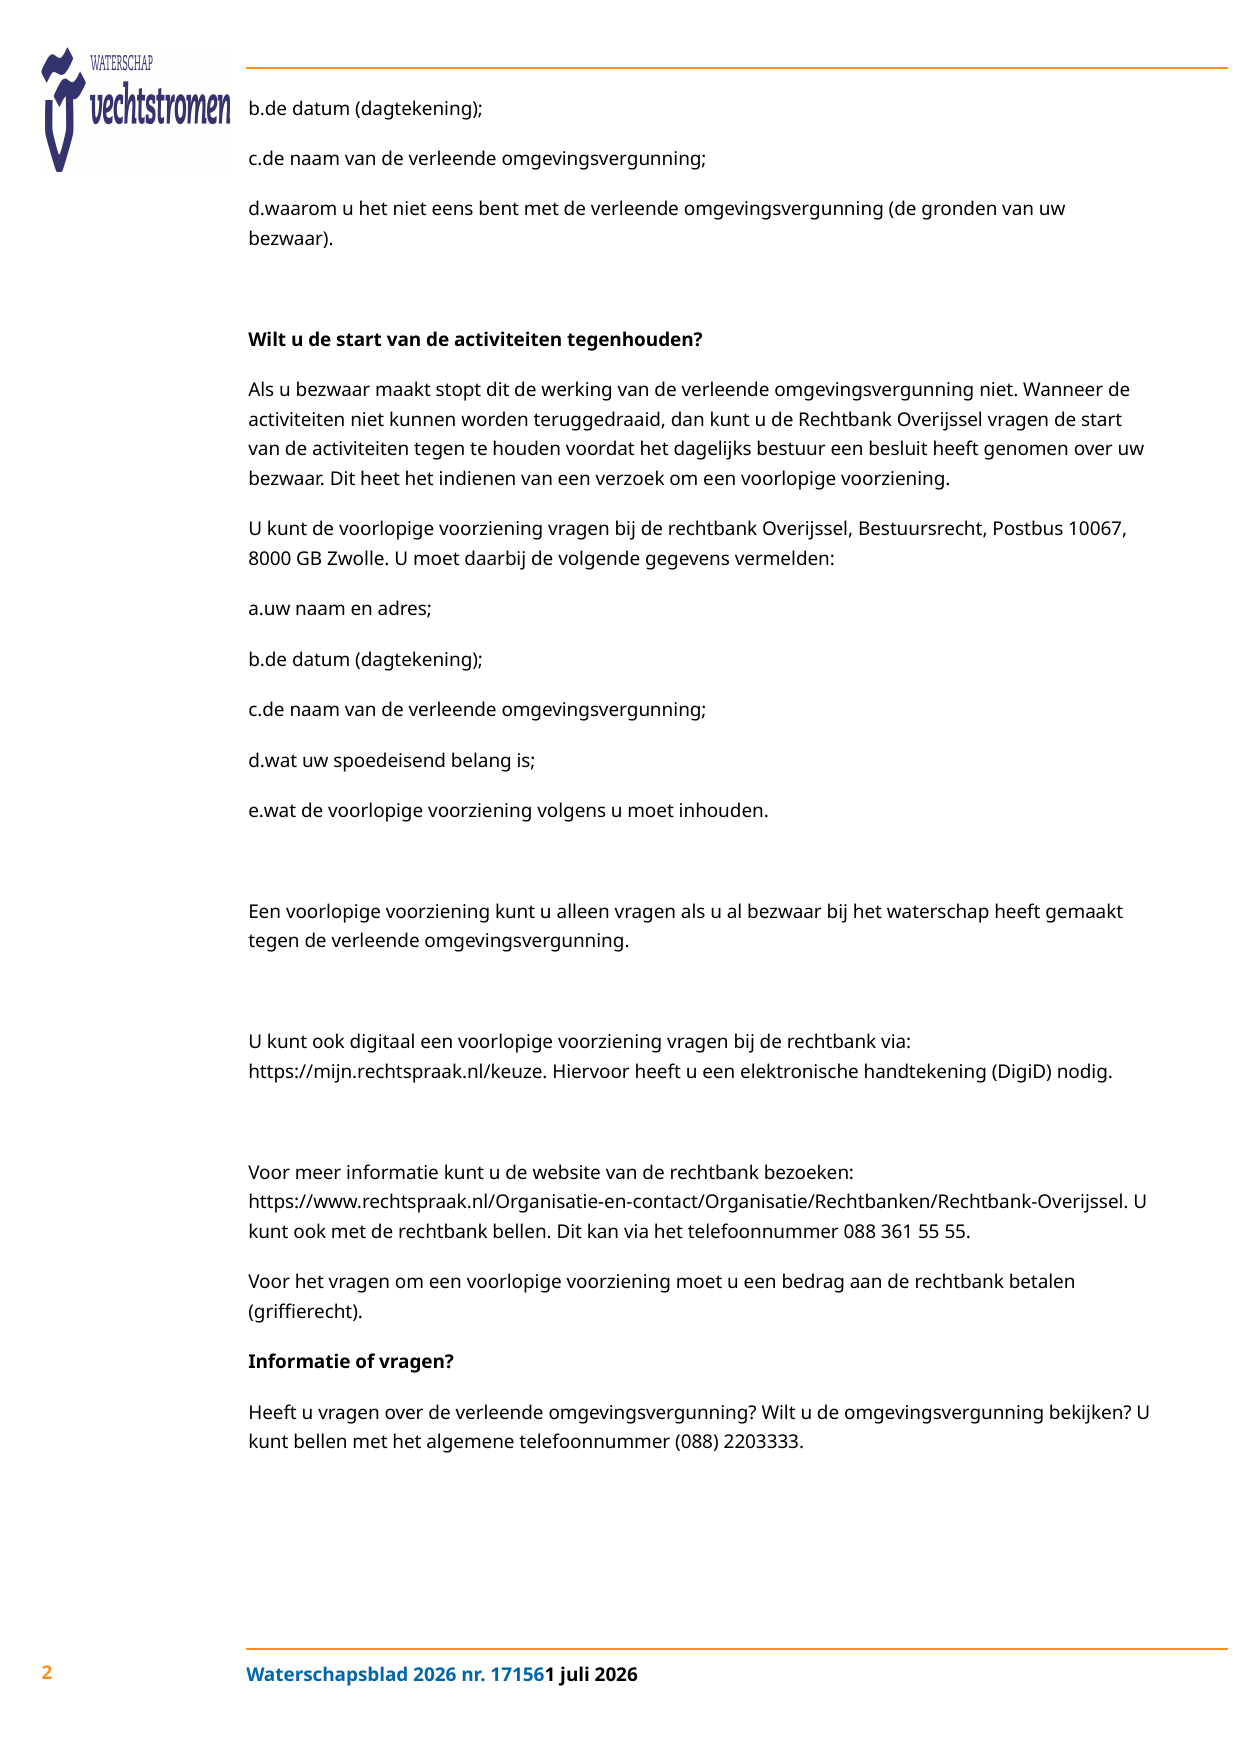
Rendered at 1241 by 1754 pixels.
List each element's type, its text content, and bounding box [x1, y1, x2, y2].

text Als u bezwaar maakt stopt dit de werking van de verleende omgevingsvergunning niet. Wanneer de activiteiten niet kunnen worden teruggedraaid, dan kunt u de Rechtbank Overijssel vragen de start van de activiteiten tegen te houden voordat het dagelijks bestuur een besluit heeft genomen over uw bezwaar. Dit heet het indienen van een verzoek om een voorlopige voorziening. [248, 376, 1152, 491]
text U kunt de voorlopige voorziening vragen bij de rechtbank Overijssel, Bestuursrecht, Postbus 10067, 8000 GB Zwolle. U moet daarbij de volgende gegevens vermelden: [248, 516, 1152, 571]
text Voor het vragen om een voorlopige voorziening moet u een bedrag aan de rechtbank betalen (griffierecht). [248, 1268, 1152, 1324]
text Informatie of vragen? [248, 1348, 1152, 1374]
text U kunt ook digitaal een voorlopige voorziening vragen bij de rechtbank via: https://mijn.rechtspraak.nl/keuze. Hiervoor heeft u een elektronische handtekening (DigiD) nodig. [248, 1028, 1152, 1084]
text c.de naam van de verleende omgevingsvergunning; [248, 696, 1152, 722]
text d.waarom u het niet eens bent met de verleende omgevingsvergunning (de gronden van uw bezwaar). [248, 196, 1152, 251]
text b.de datum (dagtekening); [248, 95, 1152, 121]
text a.uw naam en adres; [248, 596, 1152, 621]
text e.wat de voorlopige voorziening volgens u moet inhouden. [248, 797, 1152, 823]
text d.wat uw spoedeisend belang is; [248, 747, 1152, 773]
text Voor meer informatie kunt u de website van de rechtbank bezoeken: https://www.rechtspraak.nl/Organisatie-en-contact/Organisatie/Rechtbanken/Rechtbank-Overijssel. U kunt ook met de rechtbank bellen. Dit kan via het telefoonnummer 088 361 55 55. [248, 1159, 1152, 1244]
text c.de naam van de verleende omgevingsvergunning; [248, 145, 1152, 171]
picture [41, 47, 231, 172]
text Een voorlopige voorziening kunt u alleen vragen als u al bezwaar bij het waterschap heeft gemaakt tegen de verleende omgevingsvergunning. [248, 898, 1152, 953]
text b.de datum (dagtekening); [248, 646, 1152, 672]
text Wilt u de start van de activiteiten tegenhouden? [248, 326, 1152, 352]
text Heeft u vragen over de verleende omgevingsvergunning? Wilt u de omgevingsvergunning bekijken? U kunt bellen met het algemene telefoonnummer (088) 2203333. [248, 1399, 1152, 1454]
